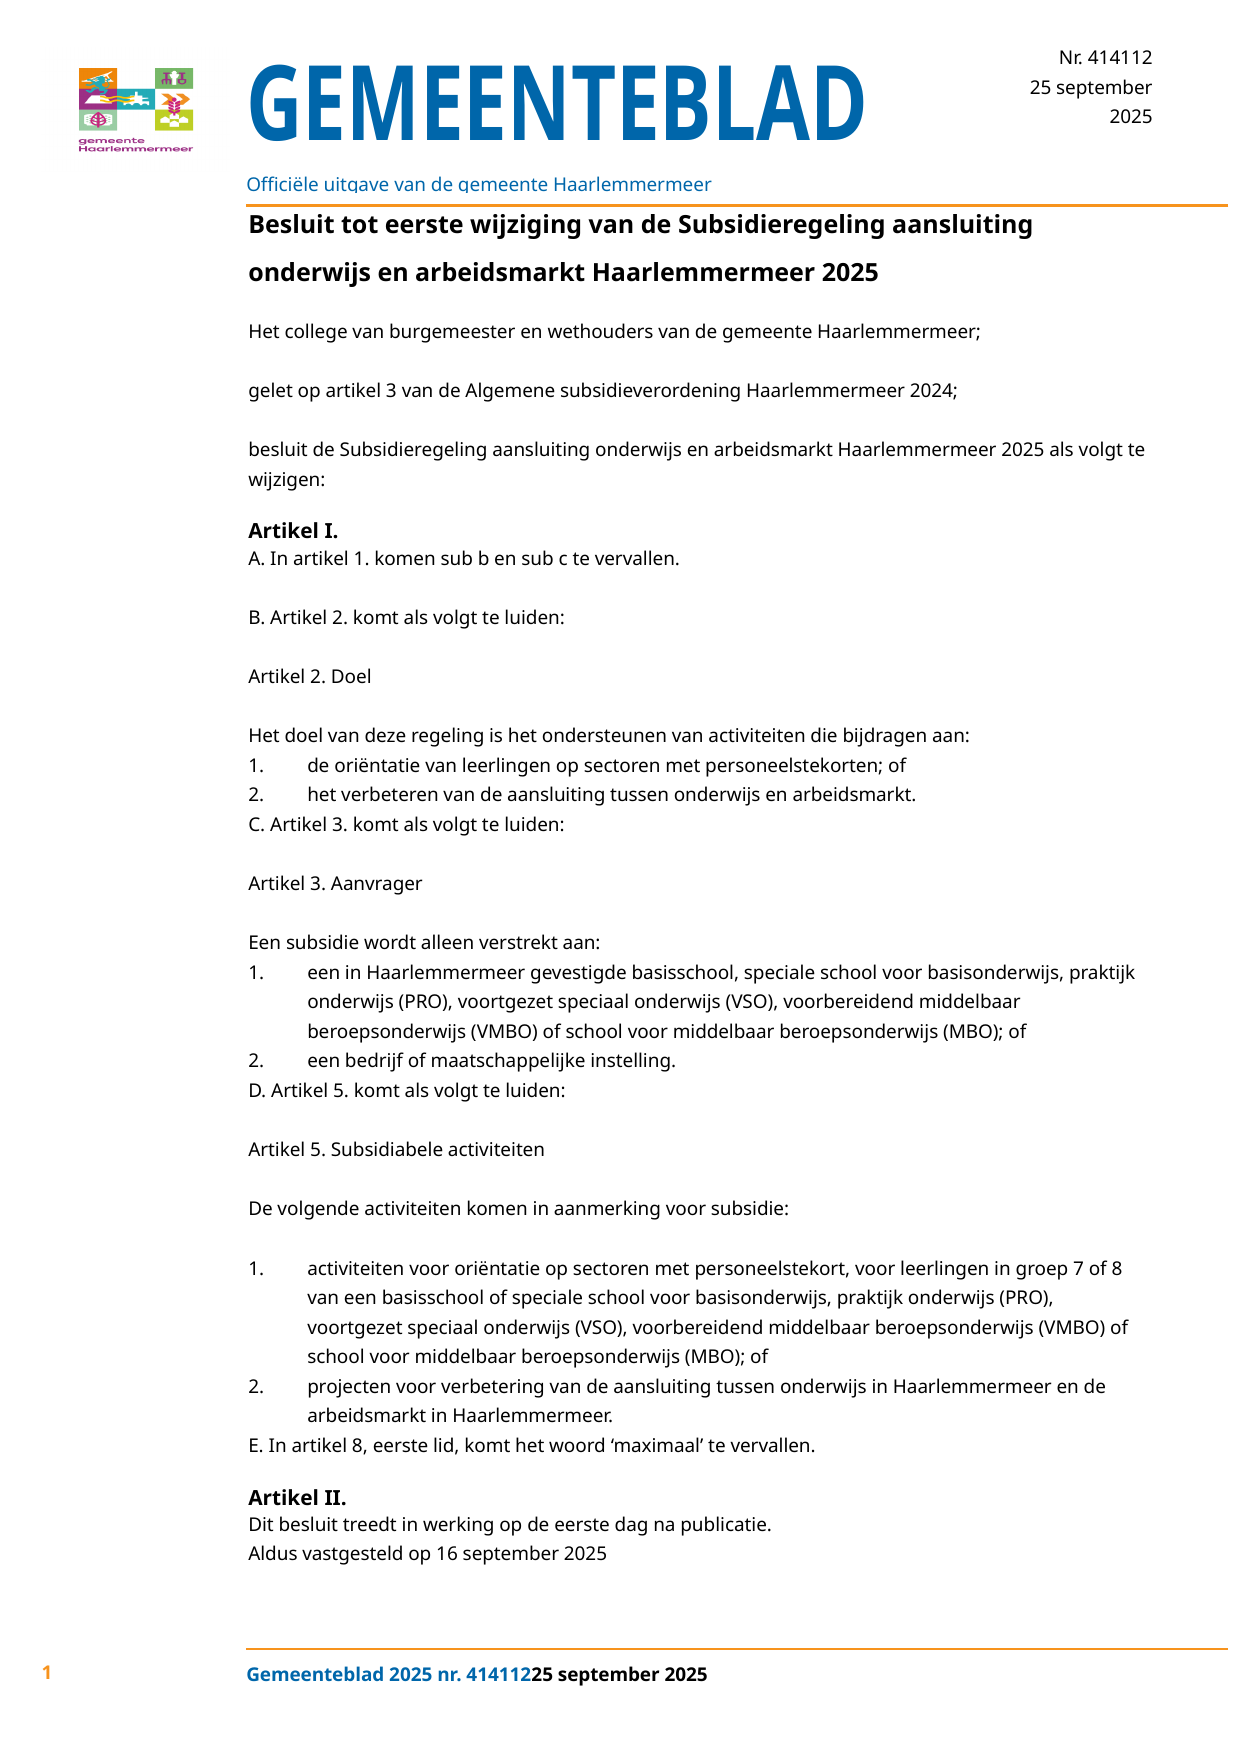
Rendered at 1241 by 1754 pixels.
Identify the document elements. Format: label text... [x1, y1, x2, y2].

text Artikel 3. Aanvrager [248, 870, 1152, 896]
list activiteiten voor oriëntatie op sectoren met personeelstekort, voor leerlingen in groep 7 of 8 van een basisschool of speciale school voor basisonderwijs, praktijk onderwijs (PRO), voortgezet speciaal onderwijs (VSO), voorbereidend middelbaar beroepsonderwijs (VMBO) of school voor middelbaar beroepsonderwijs (MBO); of [248, 1255, 1152, 1369]
text Een subsidie wordt alleen verstrekt aan: [248, 929, 1152, 955]
text Artikel 2. Doel [248, 663, 1152, 689]
text De volgende activiteiten komen in aanmerking voor subsidie: [248, 1196, 1152, 1221]
text Dit besluit treedt in werking op de eerste dag na publicatie. [248, 1511, 1152, 1537]
text Aldus vastgesteld op 16 september 2025 [248, 1541, 1152, 1566]
text E. In artikel 8, eerste lid, komt het woord ‘maximaal’ te vervallen. [248, 1432, 1152, 1458]
list de oriëntatie van leerlingen op sectoren met personeelstekorten; of [248, 752, 1152, 777]
text Het college van burgemeester en wethouders van de gemeente Haarlemmermeer; [248, 318, 1152, 344]
text D. Artikel 5. komt als volgt te luiden: [248, 1077, 1152, 1103]
text Artikel 5. Subsidiabele activiteiten [248, 1136, 1152, 1162]
list een bedrijf of maatschappelijke instelling. [248, 1048, 1152, 1073]
list projecten voor verbetering van de aansluiting tussen onderwijs in Haarlemmermeer en de arbeidsmarkt in Haarlemmermeer. [248, 1373, 1152, 1428]
text Artikel II. [248, 1483, 1152, 1511]
picture [41, 47, 231, 172]
text Het doel van deze regeling is het ondersteunen van activiteiten die bijdragen aan: [248, 722, 1152, 748]
text gelet op artikel 3 van de Algemene subsidieverordening Haarlemmermeer 2024; [248, 377, 1152, 403]
list het verbeteren van de aansluiting tussen onderwijs en arbeidsmarkt. [248, 781, 1152, 807]
text besluit de Subsidieregeling aansluiting onderwijs en arbeidsmarkt Haarlemmermeer 2025 als volgt te wijzigen: [248, 436, 1152, 492]
text Artikel I. [248, 516, 1152, 545]
text A. In artikel 1. komen sub b en sub c te vervallen. [248, 545, 1152, 570]
list een in Haarlemmermeer gevestigde basisschool, speciale school voor basisonderwijs, praktijk onderwijs (PRO), voortgezet speciaal onderwijs (VSO), voorbereidend middelbaar beroepsonderwijs (VMBO) of school voor middelbaar beroepsonderwijs (MBO); of [248, 959, 1152, 1044]
text B. Artikel 2. komt als volgt te luiden: [248, 604, 1152, 629]
text C. Artikel 3. komt als volgt te luiden: [248, 811, 1152, 837]
text Besluit tot eerste wijziging van de Subsidieregeling aansluiting onderwijs en arbeidsmarkt Haarlemmermeer 2025 [248, 207, 1152, 288]
